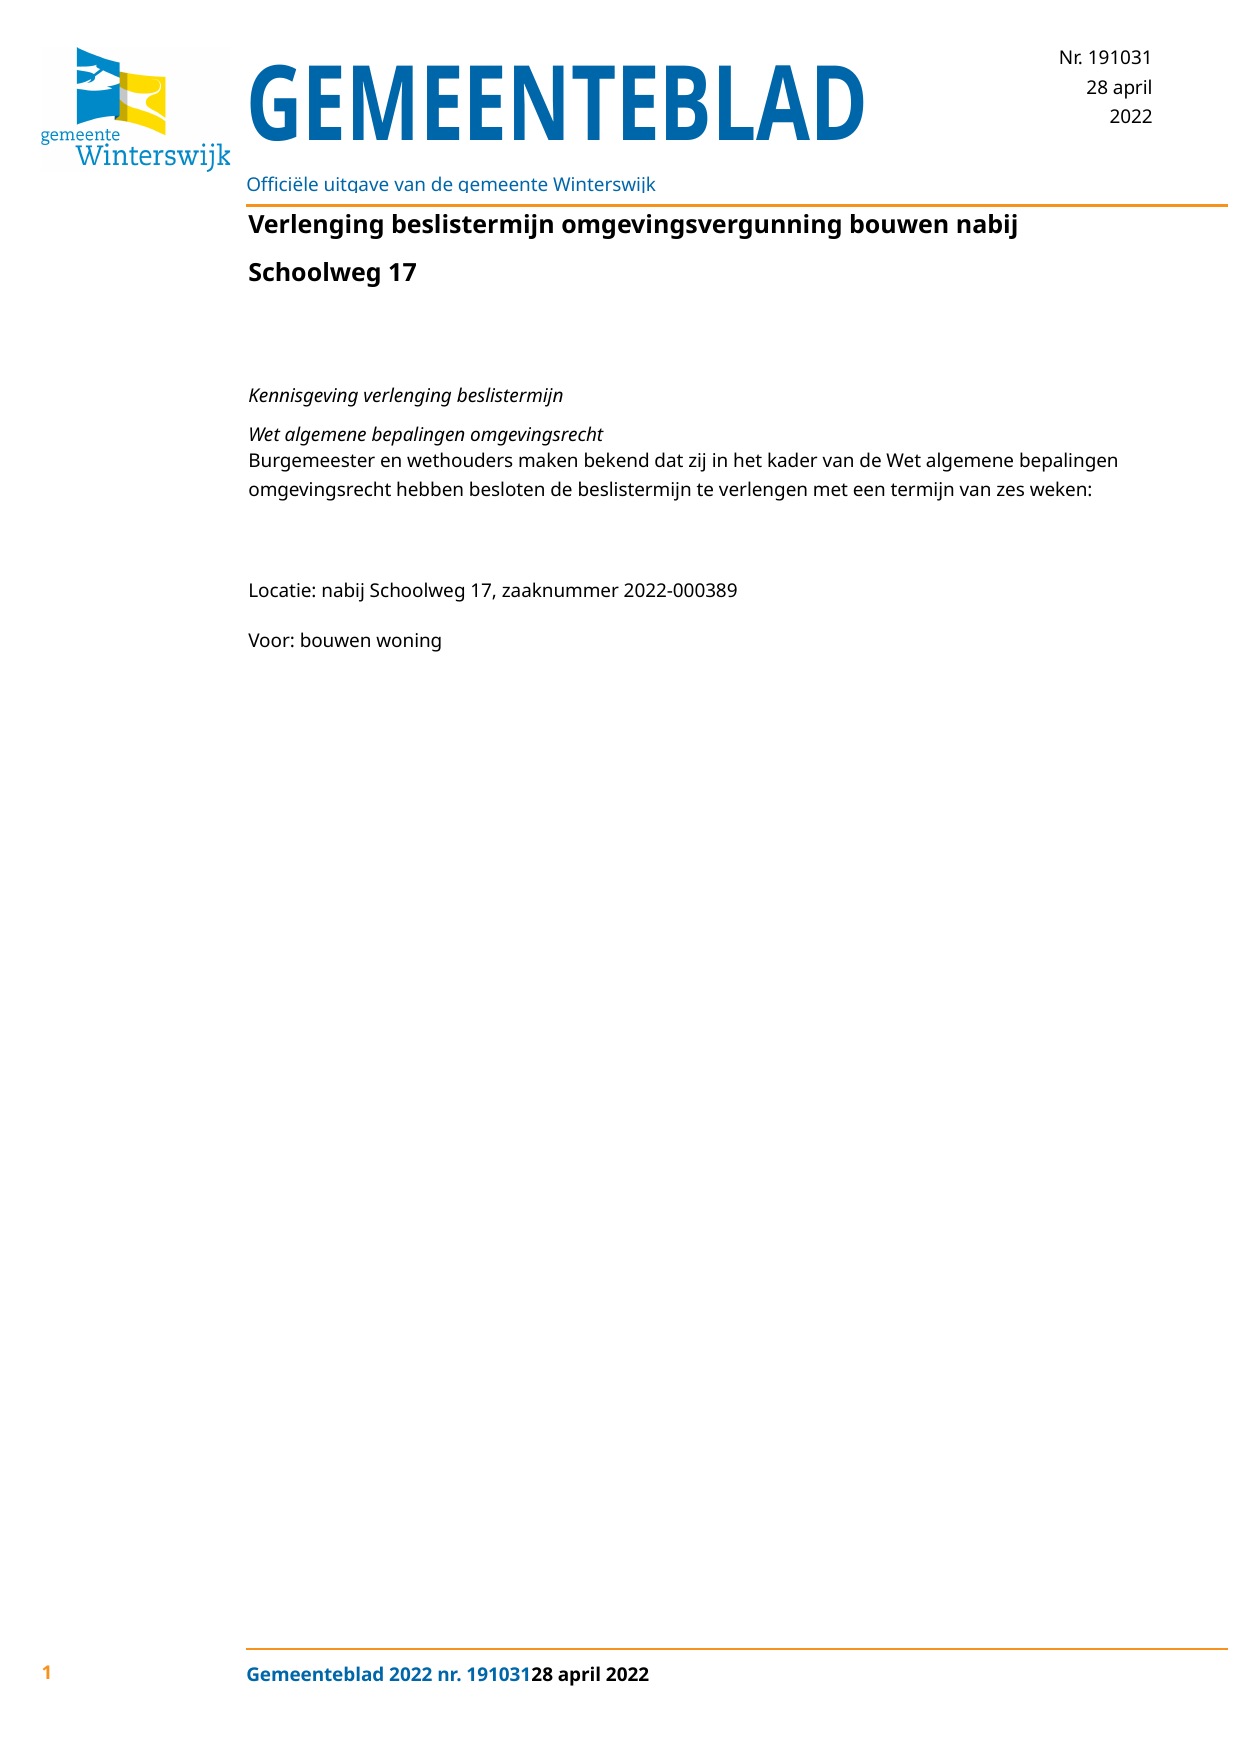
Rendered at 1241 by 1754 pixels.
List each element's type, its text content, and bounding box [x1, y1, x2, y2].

picture [225, 153, 231, 162]
picture [41, 47, 231, 172]
text Kennisgeving verlenging beslistermijn [248, 382, 1152, 408]
text Verlenging beslistermijn omgevingsvergunning bouwen nabij Schoolweg 17 [248, 207, 1152, 288]
text Wet algemene bepalingen omgevingsrecht [248, 421, 1152, 447]
text Burgemeester en wethouders maken bekend dat zij in het kader van de Wet algemene bepalingen omgevingsrecht hebben besloten de beslistermijn te verlengen met een termijn van zes weken: [248, 447, 1152, 502]
text Locatie: nabij Schoolweg 17, zaaknummer 2022-000389 [248, 577, 1152, 603]
text Voor: bouwen woning [248, 628, 1152, 653]
